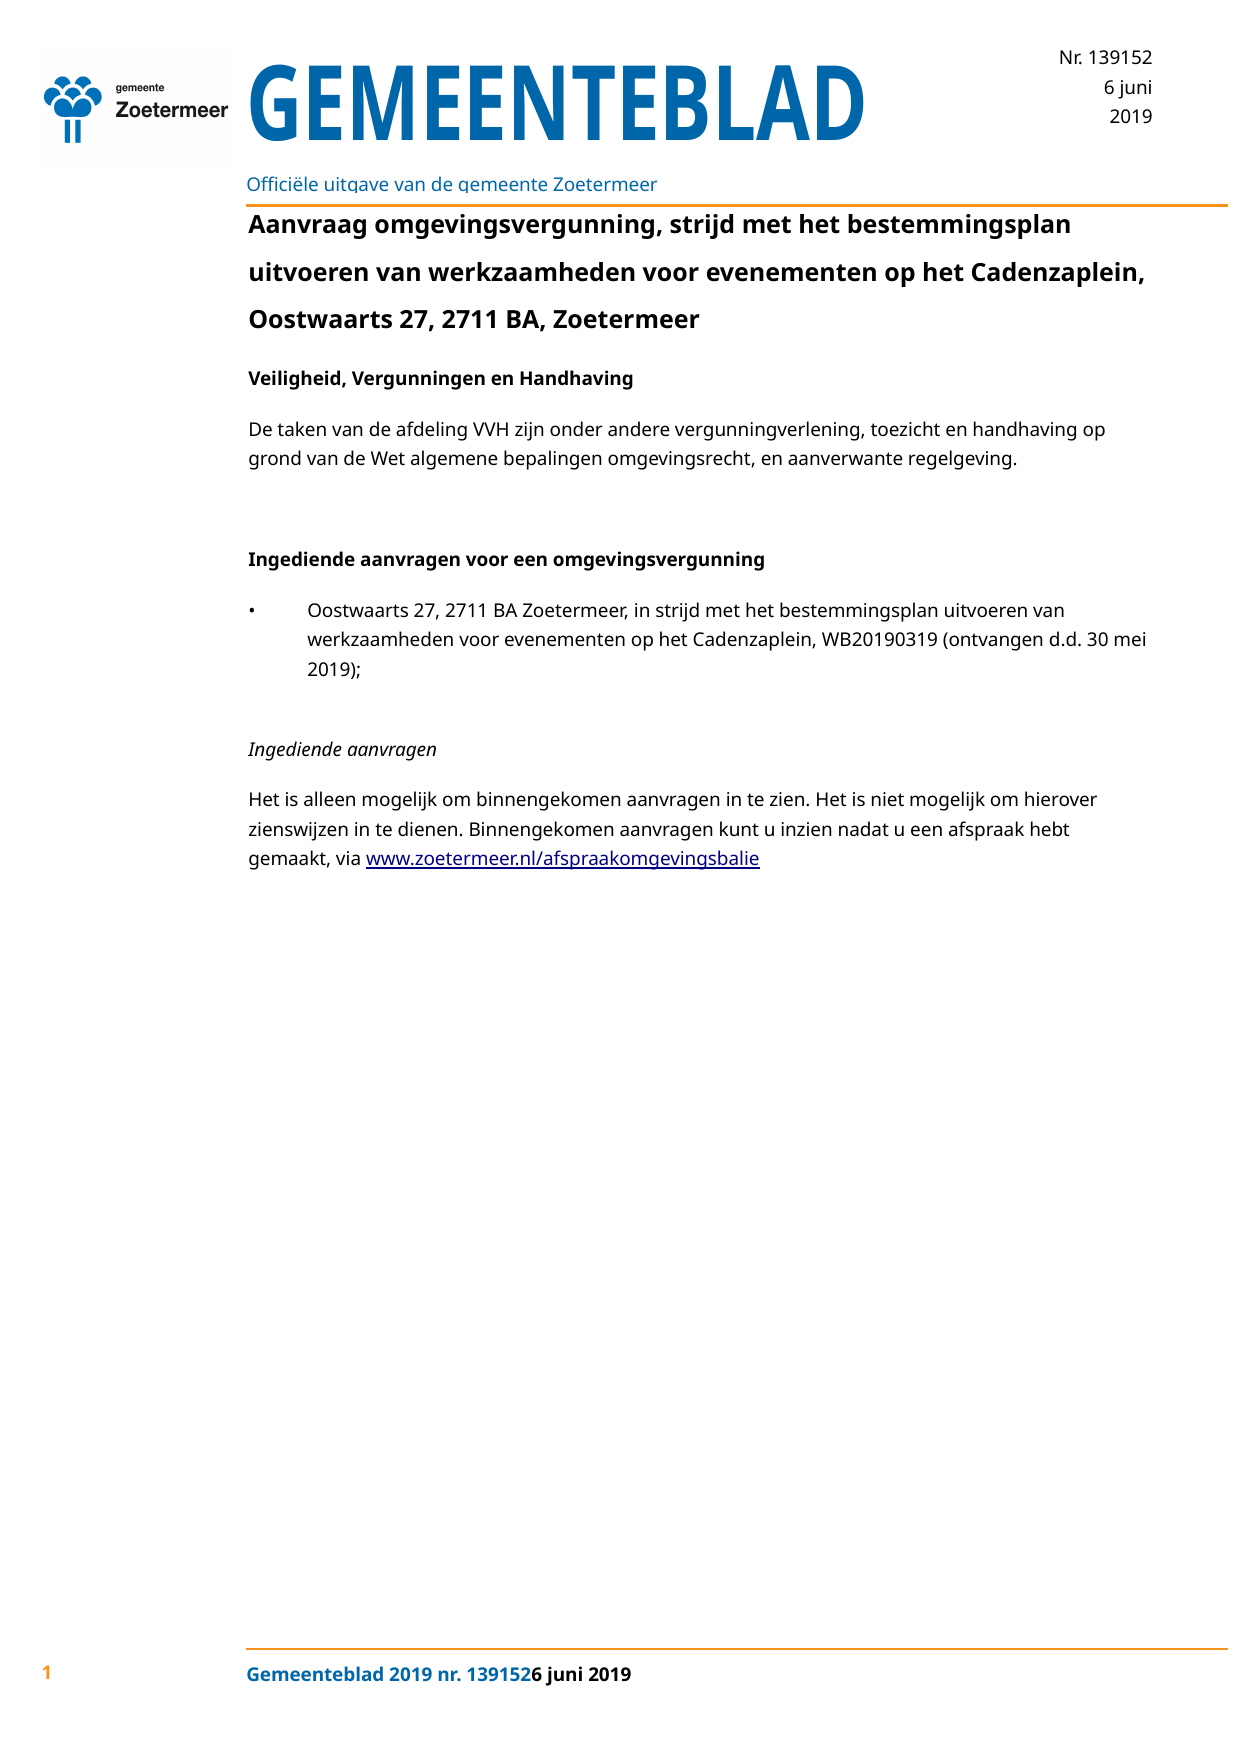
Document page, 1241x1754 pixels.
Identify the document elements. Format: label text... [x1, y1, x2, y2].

picture [41, 47, 231, 172]
text Het is alleen mogelijk om binnengekomen aanvragen in te zien. Het is niet mogelijk om hierover zienswijzen in te dienen. Binnengekomen aanvragen kunt u inzien nadat u een afspraak hebt gemaakt, via www.zoetermeer.nl/afspraakomgevingsbalie [248, 786, 1152, 871]
text Aanvraag omgevingsvergunning, strijd met het bestemmingsplan uitvoeren van werkzaamheden voor evenementen op het Cadenzaplein, Oostwaarts 27, 2711 BA, Zoetermeer [248, 207, 1152, 336]
text Ingediende aanvragen [248, 736, 1152, 762]
text Veiligheid, Vergunningen en Handhaving [248, 366, 1152, 391]
list Oostwaarts 27, 2711 BA Zoetermeer, in strijd met het bestemmingsplan uitvoeren van werkzaamheden voor evenementen op het Cadenzaplein, WB20190319 (ontvangen d.d. 30 mei 2019); [248, 597, 1152, 682]
text De taken van de afdeling VVH zijn onder andere vergunningverlening, toezicht en handhaving op grond van de Wet algemene bepalingen omgevingsrecht, en aanverwante regelgeving. [248, 416, 1152, 471]
text Ingediende aanvragen voor een omgevingsvergunning [248, 546, 1152, 572]
